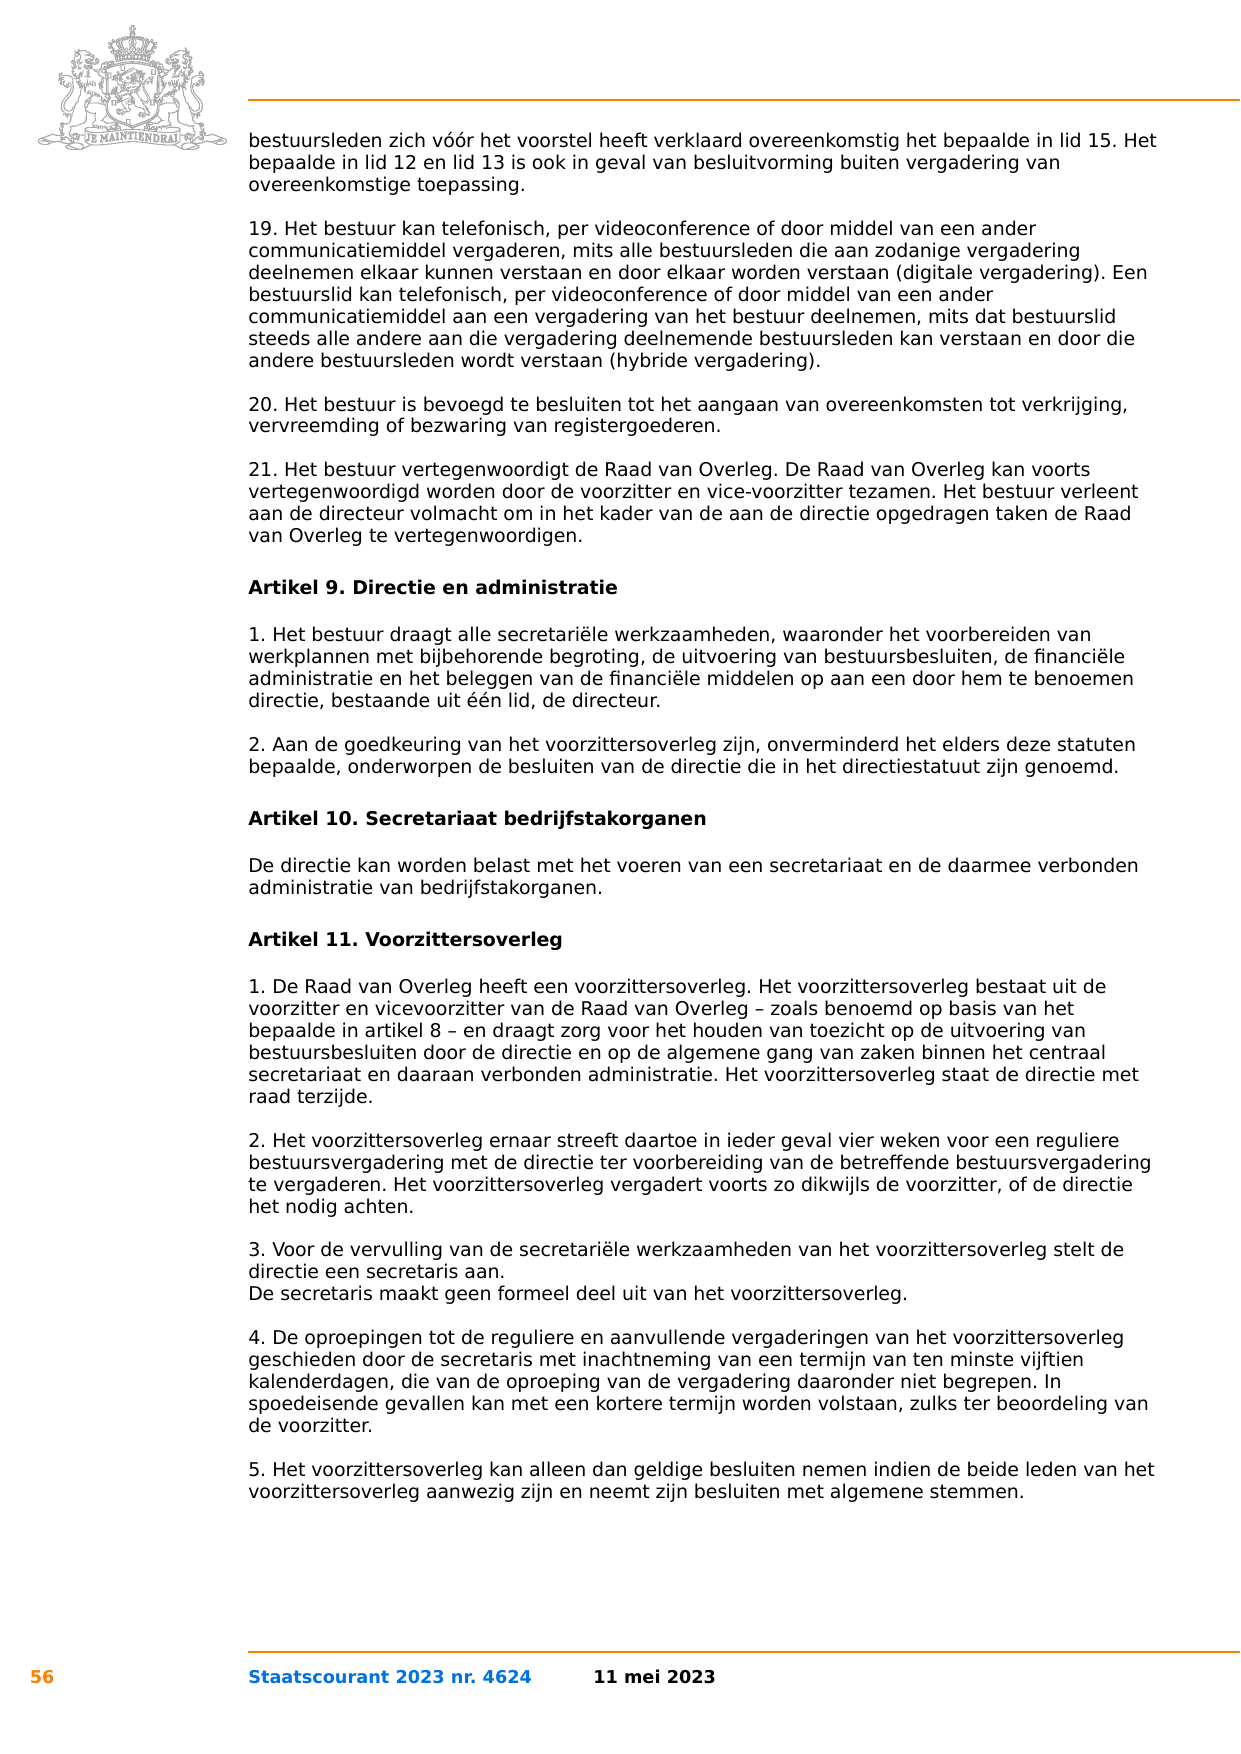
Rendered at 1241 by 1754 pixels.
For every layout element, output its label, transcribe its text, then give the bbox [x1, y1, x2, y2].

subtitle Artikel 11. Voorzittersoverleg [248, 929, 1163, 951]
text De directie kan worden belast met het voeren van een secretariaat en de daarmee verbonden administratie van bedrijfstakorganen. [248, 855, 1163, 899]
picture [38, 25, 227, 150]
text 3. Voor de vervulling van de secretariële werkzaamheden van het voorzittersoverleg stelt de directie een secretaris aan. [248, 1239, 1163, 1283]
text 5. Het voorzittersoverleg kan alleen dan geldige besluiten nemen indien de beide leden van het voorzittersoverleg aanwezig zijn en neemt zijn besluiten met algemene stemmen. [248, 1459, 1163, 1503]
text 1. De Raad van Overleg heeft een voorzittersoverleg. Het voorzittersoverleg bestaat uit de voorzitter en vicevoorzitter van de Raad van Overleg – zoals benoemd op basis van het bepaalde in artikel 8 – en draagt zorg voor het houden van toezicht op de uitvoering van bestuursbesluiten door de directie en op de algemene gang van zaken binnen het centraal secretariaat en daaraan verbonden administratie. Het voorzittersoverleg staat de directie met raad terzijde. [248, 976, 1163, 1108]
subtitle Artikel 10. Secretariaat bedrijfstakorganen [248, 808, 1163, 830]
text 2. Aan de goedkeuring van het voorzittersoverleg zijn, onverminderd het elders deze statuten bepaalde, onderworpen de besluiten van de directie die in het directiestatuut zijn genoemd. [248, 734, 1163, 778]
text 21. Het bestuur vertegenwoordigt de Raad van Overleg. De Raad van Overleg kan voorts vertegenwoordigd worden door de voorzitter en vice-voorzitter tezamen. Het bestuur verleent aan de directeur volmacht om in het kader van de aan de directie opgedragen taken de Raad van Overleg te vertegenwoordigen. [248, 459, 1163, 547]
text 2. Het voorzittersoverleg ernaar streeft daartoe in ieder geval vier weken voor een reguliere bestuursvergadering met de directie ter voorbereiding van de betreffende bestuursvergadering te vergaderen. Het voorzittersoverleg vergadert voorts zo dikwijls de voorzitter, of de directie het nodig achten. [248, 1129, 1163, 1217]
text 19. Het bestuur kan telefonisch, per videoconference of door middel van een ander communicatiemiddel vergaderen, mits alle bestuursleden die aan zodanige vergadering deelnemen elkaar kunnen verstaan en door elkaar worden verstaan (digitale vergadering). Een bestuurslid kan telefonisch, per videoconference of door middel van een ander communicatiemiddel aan een vergadering van het bestuur deelnemen, mits dat bestuurslid steeds alle andere aan die vergadering deelnemende bestuursleden kan verstaan en door die andere bestuursleden wordt verstaan (hybride vergadering). [248, 218, 1163, 372]
subtitle Artikel 9. Directie en administratie [248, 577, 1163, 599]
text 4. De oproepingen tot de reguliere en aanvullende vergaderingen van het voorzittersoverleg geschieden door de secretaris met inachtneming van een termijn van ten minste vijftien kalenderdagen, die van de oproeping van de vergadering daaronder niet begrepen. In spoedeisende gevallen kan met een kortere termijn worden volstaan, zulks ter beoordeling van de voorzitter. [248, 1327, 1163, 1437]
text 1. Het bestuur draagt alle secretariële werkzaamheden, waaronder het voorbereiden van werkplannen met bijbehorende begroting, de uitvoering van bestuursbesluiten, de financiële administratie en het beleggen van de financiële middelen op aan een door hem te benoemen directie, bestaande uit één lid, de directeur. [248, 624, 1163, 712]
text bestuursleden zich vóór het voorstel heeft verklaard overeenkomstig het bepaalde in lid 15. Het bepaalde in lid 12 en lid 13 is ook in geval van besluitvorming buiten vergadering van overeenkomstige toepassing. [248, 130, 1163, 196]
text 20. Het bestuur is bevoegd te besluiten tot het aangaan van overeenkomsten tot verkrijging, vervreemding of bezwaring van registergoederen. [248, 393, 1163, 437]
text De secretaris maakt geen formeel deel uit van het voorzittersoverleg. [248, 1283, 1163, 1305]
